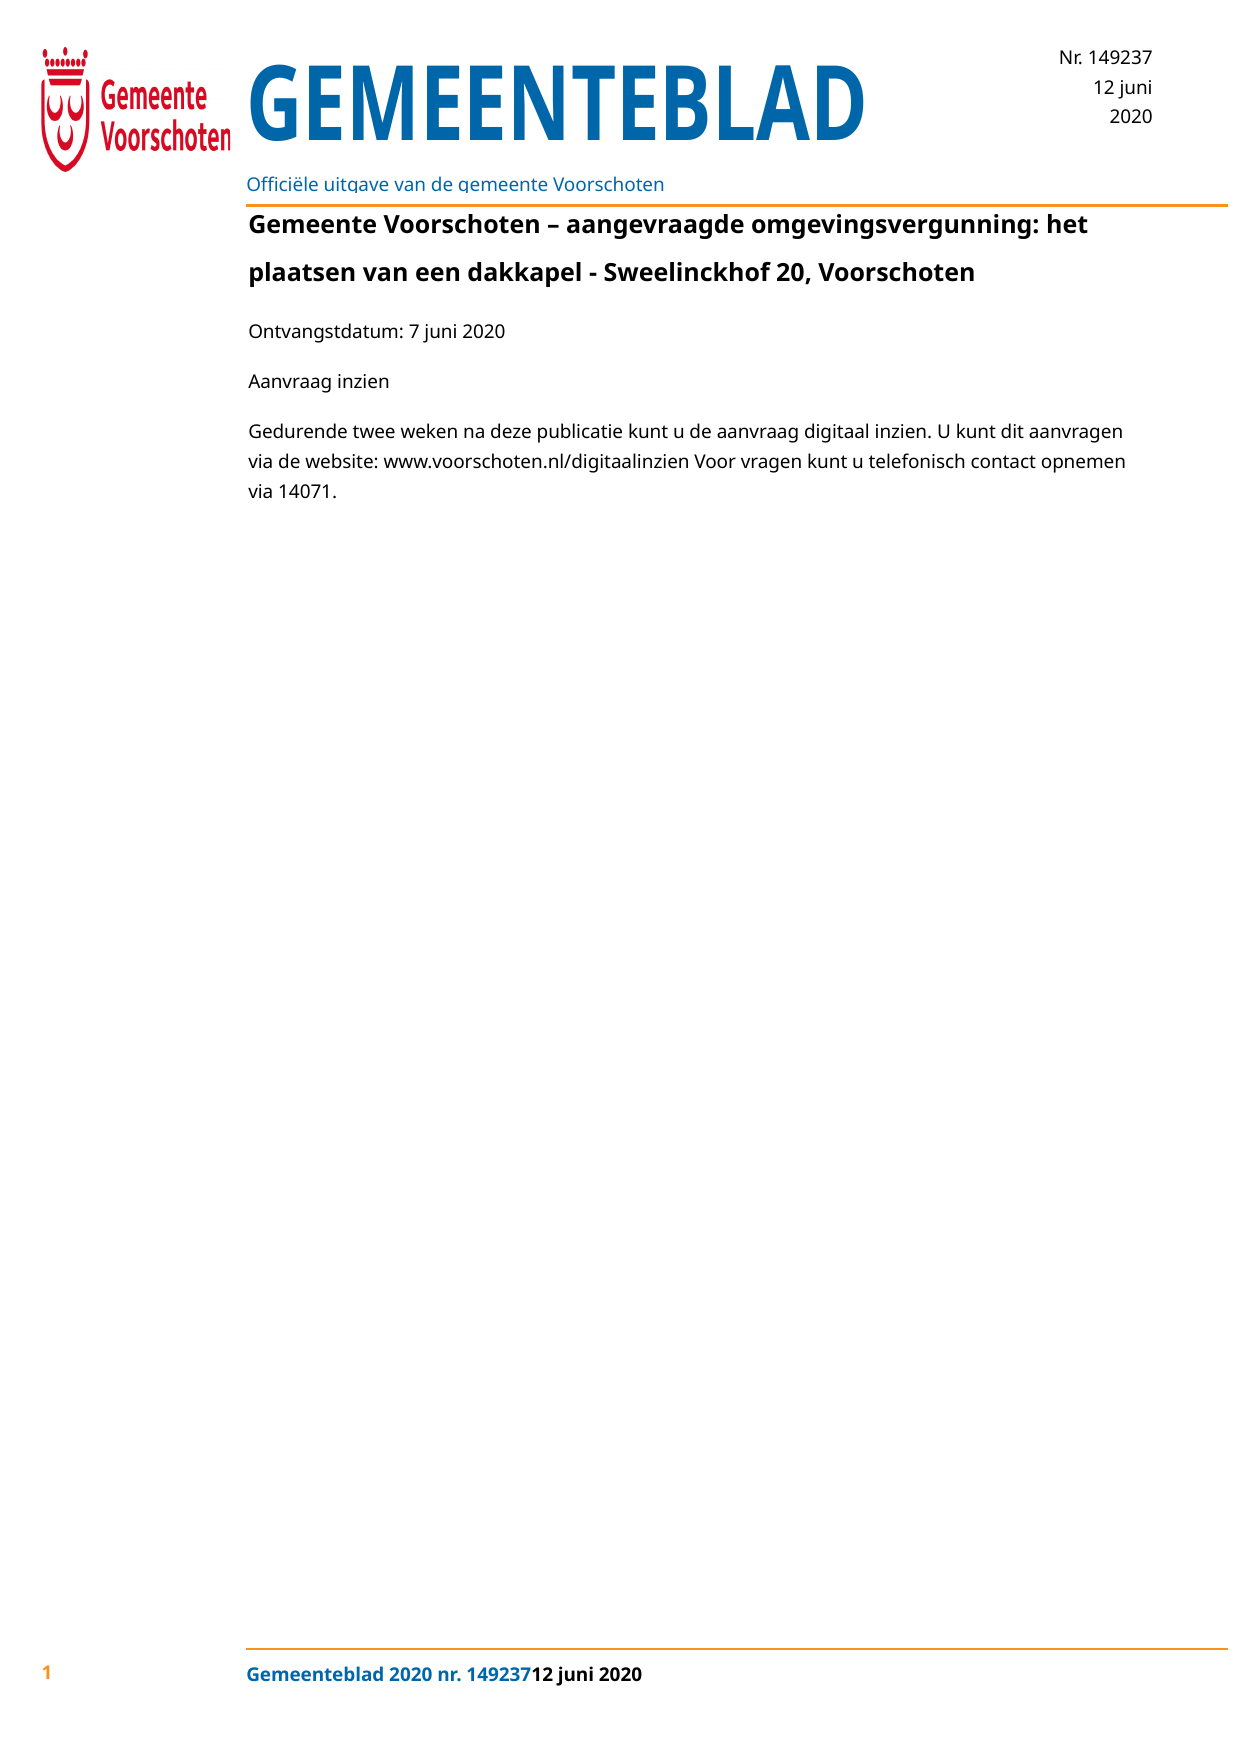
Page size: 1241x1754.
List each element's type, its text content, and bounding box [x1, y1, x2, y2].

text Gedurende twee weken na deze publicatie kunt u de aanvraag digitaal inzien. U kunt dit aanvragen via de website: www.voorschoten.nl/digitaalinzien Voor vragen kunt u telefonisch contact opnemen via 14071. [248, 419, 1152, 504]
text Ontvangstdatum: 7 juni 2020 [248, 318, 1152, 344]
text Aanvraag inzien [248, 368, 1152, 394]
picture [41, 47, 231, 172]
text Gemeente Voorschoten – aangevraagde omgevingsvergunning: het plaatsen van een dakkapel - Sweelinckhof 20, Voorschoten [248, 207, 1152, 288]
